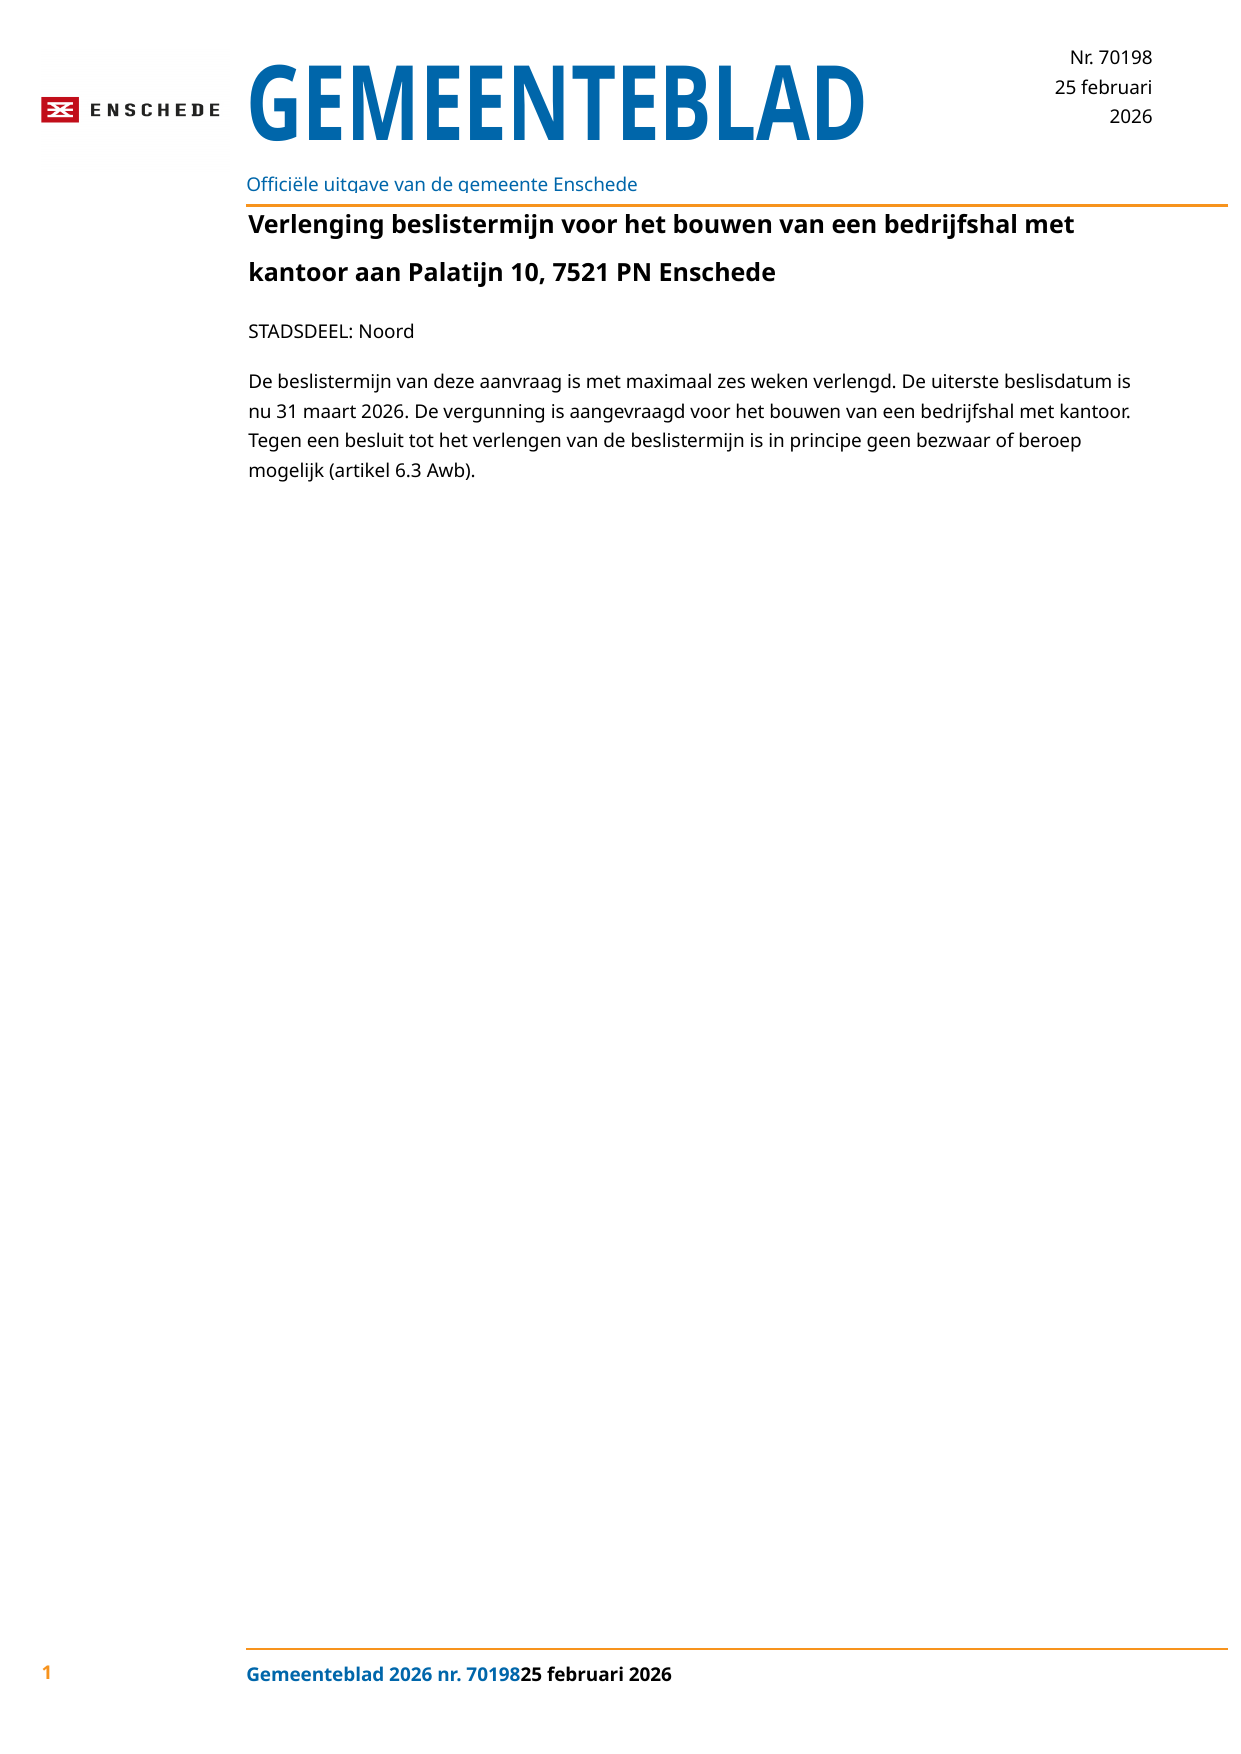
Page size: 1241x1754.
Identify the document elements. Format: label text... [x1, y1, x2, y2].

text De beslistermijn van deze aanvraag is met maximaal zes weken verlengd. De uiterste beslisdatum is nu 31 maart 2026. De vergunning is aangevraagd voor het bouwen van een bedrijfshal met kantoor. Tegen een besluit tot het verlengen van de beslistermijn is in principe geen bezwaar of beroep mogelijk (artikel 6.3 Awb). [248, 368, 1152, 483]
text STADSDEEL: Noord [248, 318, 1152, 344]
text Verlenging beslistermijn voor het bouwen van een bedrijfshal met kantoor aan Palatijn 10, 7521 PN Enschede [248, 207, 1152, 288]
picture [41, 47, 231, 172]
